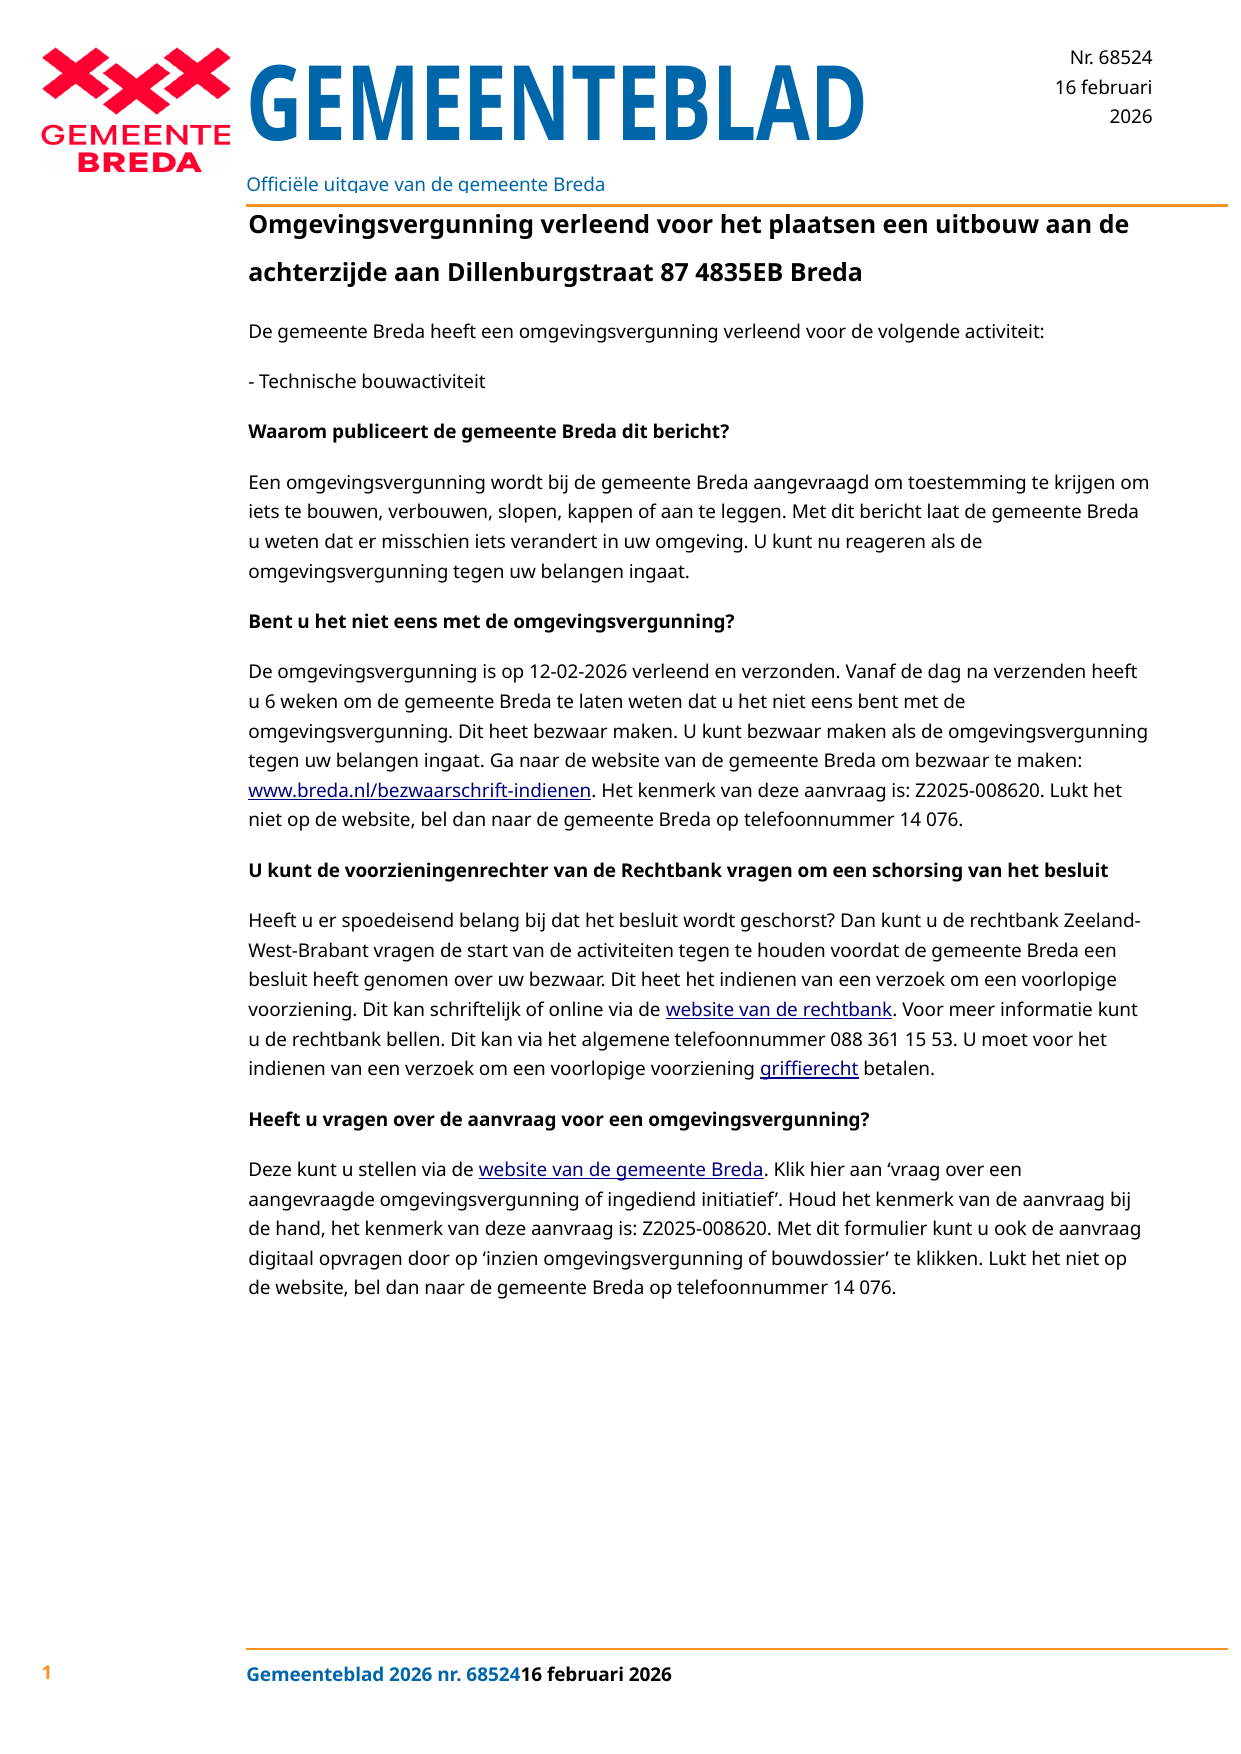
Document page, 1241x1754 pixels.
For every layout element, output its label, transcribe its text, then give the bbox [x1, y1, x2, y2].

text Heeft u er spoedeisend belang bij dat het besluit wordt geschorst? Dan kunt u de rechtbank Zeeland-West-Brabant vragen de start van de activiteiten tegen te houden voordat de gemeente Breda een besluit heeft genomen over uw bezwaar. Dit heet het indienen van een verzoek om een voorlopige voorziening. Dit kan schriftelijk of online via de website van de rechtbank. Voor meer informatie kunt u de rechtbank bellen. Dit kan via het algemene telefoonnummer 088 361 15 53. U moet voor het indienen van een verzoek om een voorlopige voorziening griffierecht betalen. [248, 907, 1152, 1081]
text De omgevingsvergunning is op 12-02-2026 verleend en verzonden. Vanaf de dag na verzenden heeft u 6 weken om de gemeente Breda te laten weten dat u het niet eens bent met de omgevingsvergunning. Dit heet bezwaar maken. U kunt bezwaar maken als de omgevingsvergunning tegen uw belangen ingaat. Ga naar de website van de gemeente Breda om bezwaar te maken: www.breda.nl/bezwaarschrift-indienen. Het kenmerk van deze aanvraag is: Z2025-008620. Lukt het niet op de website, bel dan naar de gemeente Breda op telefoonnummer 14 076. [248, 659, 1152, 832]
text Omgevingsvergunning verleend voor het plaatsen een uitbouw aan de achterzijde aan Dillenburgstraat 87 4835EB Breda [248, 207, 1152, 288]
text Een omgevingsvergunning wordt bij de gemeente Breda aangevraagd om toestemming te krijgen om iets te bouwen, verbouwen, slopen, kappen of aan te leggen. Met dit bericht laat de gemeente Breda u weten dat er misschien iets verandert in uw omgeving. U kunt nu reageren als de omgevingsvergunning tegen uw belangen ingaat. [248, 469, 1152, 584]
text Heeft u vragen over de aanvraag voor een omgevingsvergunning? [248, 1106, 1152, 1132]
text Deze kunt u stellen via de website van de gemeente Breda. Klik hier aan ‘vraag over een aangevraagde omgevingsvergunning of ingediend initiatief’. Houd het kenmerk van de aanvraag bij de hand, het kenmerk van deze aanvraag is: Z2025-008620. Met dit formulier kunt u ook de aanvraag digitaal opvragen door op ‘inzien omgevingsvergunning of bouwdossier’ te klikken. Lukt het niet op de website, bel dan naar de gemeente Breda op telefoonnummer 14 076. [248, 1156, 1152, 1300]
text U kunt de voorzieningenrechter van de Rechtbank vragen om een schorsing van het besluit [248, 857, 1152, 883]
text De gemeente Breda heeft een omgevingsvergunning verleend voor de volgende activiteit: [248, 318, 1152, 344]
text Bent u het niet eens met de omgevingsvergunning? [248, 608, 1152, 634]
picture [41, 47, 231, 172]
text Waarom publiceert de gemeente Breda dit bericht? [248, 419, 1152, 444]
text - Technische bouwactiviteit [248, 368, 1152, 394]
